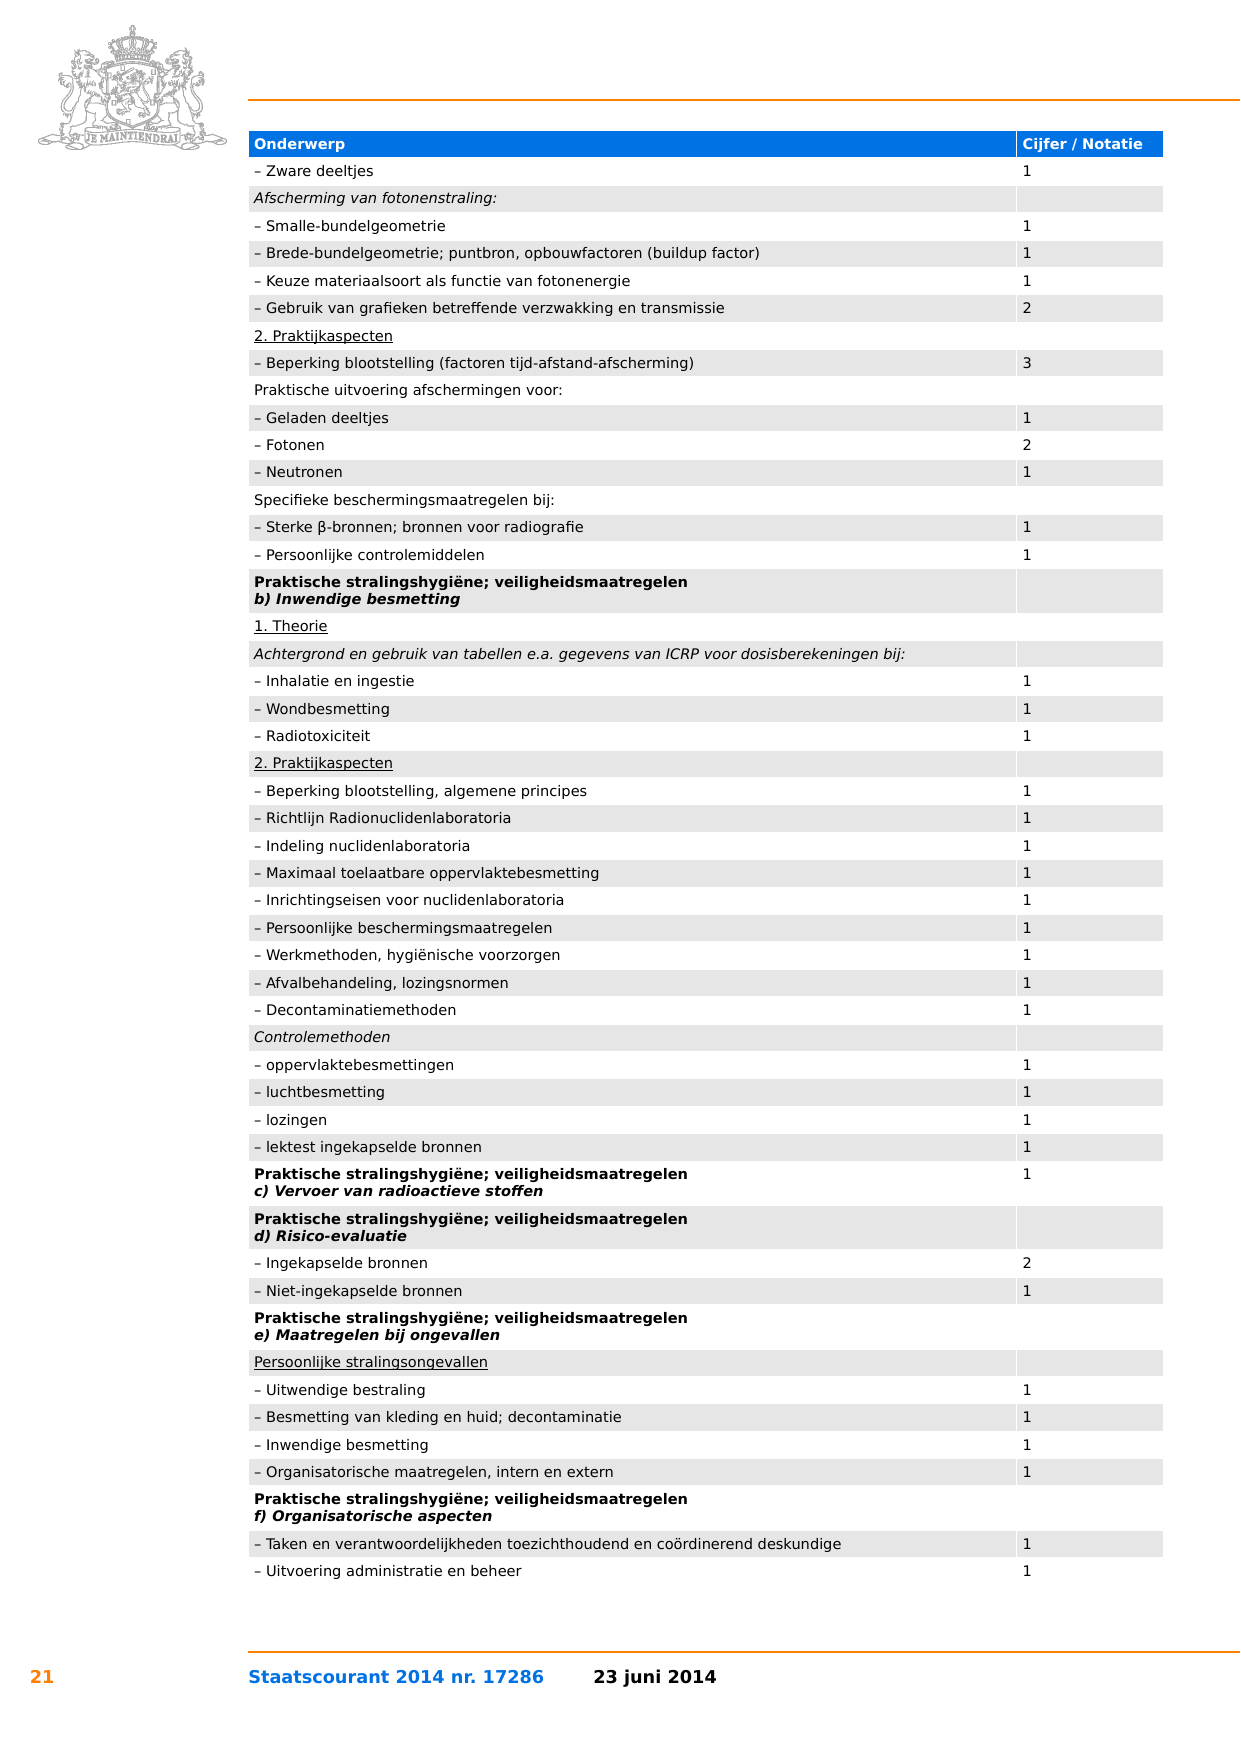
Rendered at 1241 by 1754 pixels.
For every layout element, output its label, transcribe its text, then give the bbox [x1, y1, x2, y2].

table_cell [1017, 569, 1163, 613]
table_cell Afscherming van fotonenstraling: [249, 186, 1016, 212]
table_cell 1 [1017, 515, 1163, 541]
table_cell 1 [1017, 723, 1163, 749]
table_cell 1 [1017, 696, 1163, 722]
table_cell [1017, 614, 1163, 640]
table_cell – Persoonlijke controlemiddelen [249, 542, 1016, 568]
table_cell 1 [1017, 805, 1163, 832]
table_cell – Taken en verantwoordelijkheden toezichthoudend en coördinerend deskundige [249, 1531, 1016, 1557]
table_cell – Beperking blootstelling, algemene principes [249, 778, 1016, 804]
table_cell 1 [1017, 1052, 1163, 1078]
table_cell Praktische stralingshygiëne; veiligheidsmaatregelen e) Maatregelen bij ongevallen [249, 1305, 1016, 1348]
table_cell 1 [1017, 213, 1163, 239]
table_cell 1 [1017, 833, 1163, 859]
table_cell 1 [1017, 778, 1163, 804]
table_cell – Decontaminatiemethoden [249, 997, 1016, 1023]
table_cell 1 [1017, 1531, 1163, 1557]
table_cell Praktische uitvoering afschermingen voor: [249, 378, 1016, 404]
table_cell [1017, 1305, 1163, 1348]
table_cell – Neutronen [249, 460, 1016, 486]
table_cell [1017, 487, 1163, 513]
table_cell Praktische stralingshygiëne; veiligheidsmaatregelen c) Vervoer van radioactieve stoffen [249, 1162, 1016, 1205]
table_cell Praktische stralingshygiëne; veiligheidsmaatregelen d) Risico-evaluatie [249, 1206, 1016, 1249]
table_cell Praktische stralingshygiëne; veiligheidsmaatregelen f) Organisatorische aspecten [249, 1486, 1016, 1530]
table_header Onderwerp [249, 131, 1016, 157]
table_cell – Beperking blootstelling (factoren tijd-afstand-afscherming) [249, 350, 1016, 376]
table_cell 1 [1017, 943, 1163, 969]
table_cell – Werkmethoden, hygiënische voorzorgen [249, 943, 1016, 969]
table_cell – Inrichtingseisen voor nuclidenlaboratoria [249, 888, 1016, 914]
table_cell – Indeling nuclidenlaboratoria [249, 833, 1016, 859]
table_cell [1017, 641, 1163, 667]
table_cell [1017, 751, 1163, 777]
table_cell 1 [1017, 241, 1163, 267]
table_cell – Persoonlijke beschermingsmaatregelen [249, 915, 1016, 941]
picture [38, 25, 227, 150]
table_cell [1017, 1350, 1163, 1376]
table_cell Specifieke beschermingsmaatregelen bij: [249, 487, 1016, 513]
table_cell – Ingekapselde bronnen [249, 1250, 1016, 1277]
table_cell 1 [1017, 1558, 1163, 1584]
table_cell [1017, 186, 1163, 212]
table_cell – luchtbesmetting [249, 1079, 1016, 1106]
table_cell 2 [1017, 1250, 1163, 1277]
table_cell [1017, 378, 1163, 404]
table_cell 1. Theorie [249, 614, 1016, 640]
table_cell – lektest ingekapselde bronnen [249, 1134, 1016, 1161]
table_cell Achtergrond en gebruik van tabellen e.a. gegevens van ICRP voor dosisberekeningen bij: [249, 641, 1016, 667]
table_cell – Maximaal toelaatbare oppervlaktebesmetting [249, 860, 1016, 887]
table_cell 1 [1017, 1377, 1163, 1403]
table_cell 1 [1017, 542, 1163, 568]
table_cell Praktische stralingshygiëne; veiligheidsmaatregelen b) Inwendige besmetting [249, 569, 1016, 613]
table_cell – lozingen [249, 1107, 1016, 1133]
table_cell 1 [1017, 970, 1163, 996]
table_cell 1 [1017, 1278, 1163, 1304]
table_cell [1017, 1486, 1163, 1530]
table_cell Persoonlijke stralingsongevallen [249, 1350, 1016, 1376]
table_cell – Richtlijn Radionuclidenlaboratoria [249, 805, 1016, 832]
table_cell – Inhalatie en ingestie [249, 669, 1016, 695]
table_cell – Inwendige besmetting [249, 1432, 1016, 1458]
table_cell 3 [1017, 350, 1163, 376]
table_cell 2. Praktijkaspecten [249, 323, 1016, 349]
table_cell – Smalle-bundelgeometrie [249, 213, 1016, 239]
table_cell 2 [1017, 295, 1163, 322]
table_cell – Wondbesmetting [249, 696, 1016, 722]
table_cell 1 [1017, 268, 1163, 294]
table_cell 1 [1017, 915, 1163, 941]
table_cell – Niet-ingekapselde bronnen [249, 1278, 1016, 1304]
table_cell – Uitvoering administratie en beheer [249, 1558, 1016, 1584]
table_header Cijfer / Notatie [1017, 131, 1163, 157]
table_cell Controlemethoden [249, 1025, 1016, 1051]
table_cell – Gebruik van grafieken betreffende verzwakking en transmissie [249, 295, 1016, 322]
table_cell 1 [1017, 997, 1163, 1023]
table_cell – Afvalbehandeling, lozingsnormen [249, 970, 1016, 996]
table_cell – Organisatorische maatregelen, intern en extern [249, 1459, 1016, 1485]
table_cell 1 [1017, 669, 1163, 695]
table_cell – Uitwendige bestraling [249, 1377, 1016, 1403]
table_cell 1 [1017, 405, 1163, 431]
table_cell 1 [1017, 1162, 1163, 1205]
table_cell 2. Praktijkaspecten [249, 751, 1016, 777]
table_cell 1 [1017, 1432, 1163, 1458]
table_cell – Zware deeltjes [249, 158, 1016, 185]
table_cell 1 [1017, 460, 1163, 486]
table_cell 1 [1017, 1107, 1163, 1133]
table_cell 1 [1017, 860, 1163, 887]
table_cell 1 [1017, 1079, 1163, 1106]
table_cell 2 [1017, 432, 1163, 459]
table_cell – Sterke β-bronnen; bronnen voor radiografie [249, 515, 1016, 541]
table_cell [1017, 323, 1163, 349]
table_cell [1017, 1206, 1163, 1249]
table_cell 1 [1017, 1134, 1163, 1161]
table_cell 1 [1017, 1459, 1163, 1485]
table_cell 1 [1017, 888, 1163, 914]
table_cell – Geladen deeltjes [249, 405, 1016, 431]
table_cell – Brede-bundelgeometrie; puntbron, opbouwfactoren (buildup factor) [249, 241, 1016, 267]
table_cell 1 [1017, 158, 1163, 185]
table_cell – Besmetting van kleding en huid; decontaminatie [249, 1404, 1016, 1431]
table_cell – oppervlaktebesmettingen [249, 1052, 1016, 1078]
table_cell – Keuze materiaalsoort als functie van fotonenergie [249, 268, 1016, 294]
table_cell – Radiotoxiciteit [249, 723, 1016, 749]
table_cell [1017, 1025, 1163, 1051]
table_cell 1 [1017, 1404, 1163, 1431]
table_cell – Fotonen [249, 432, 1016, 459]
